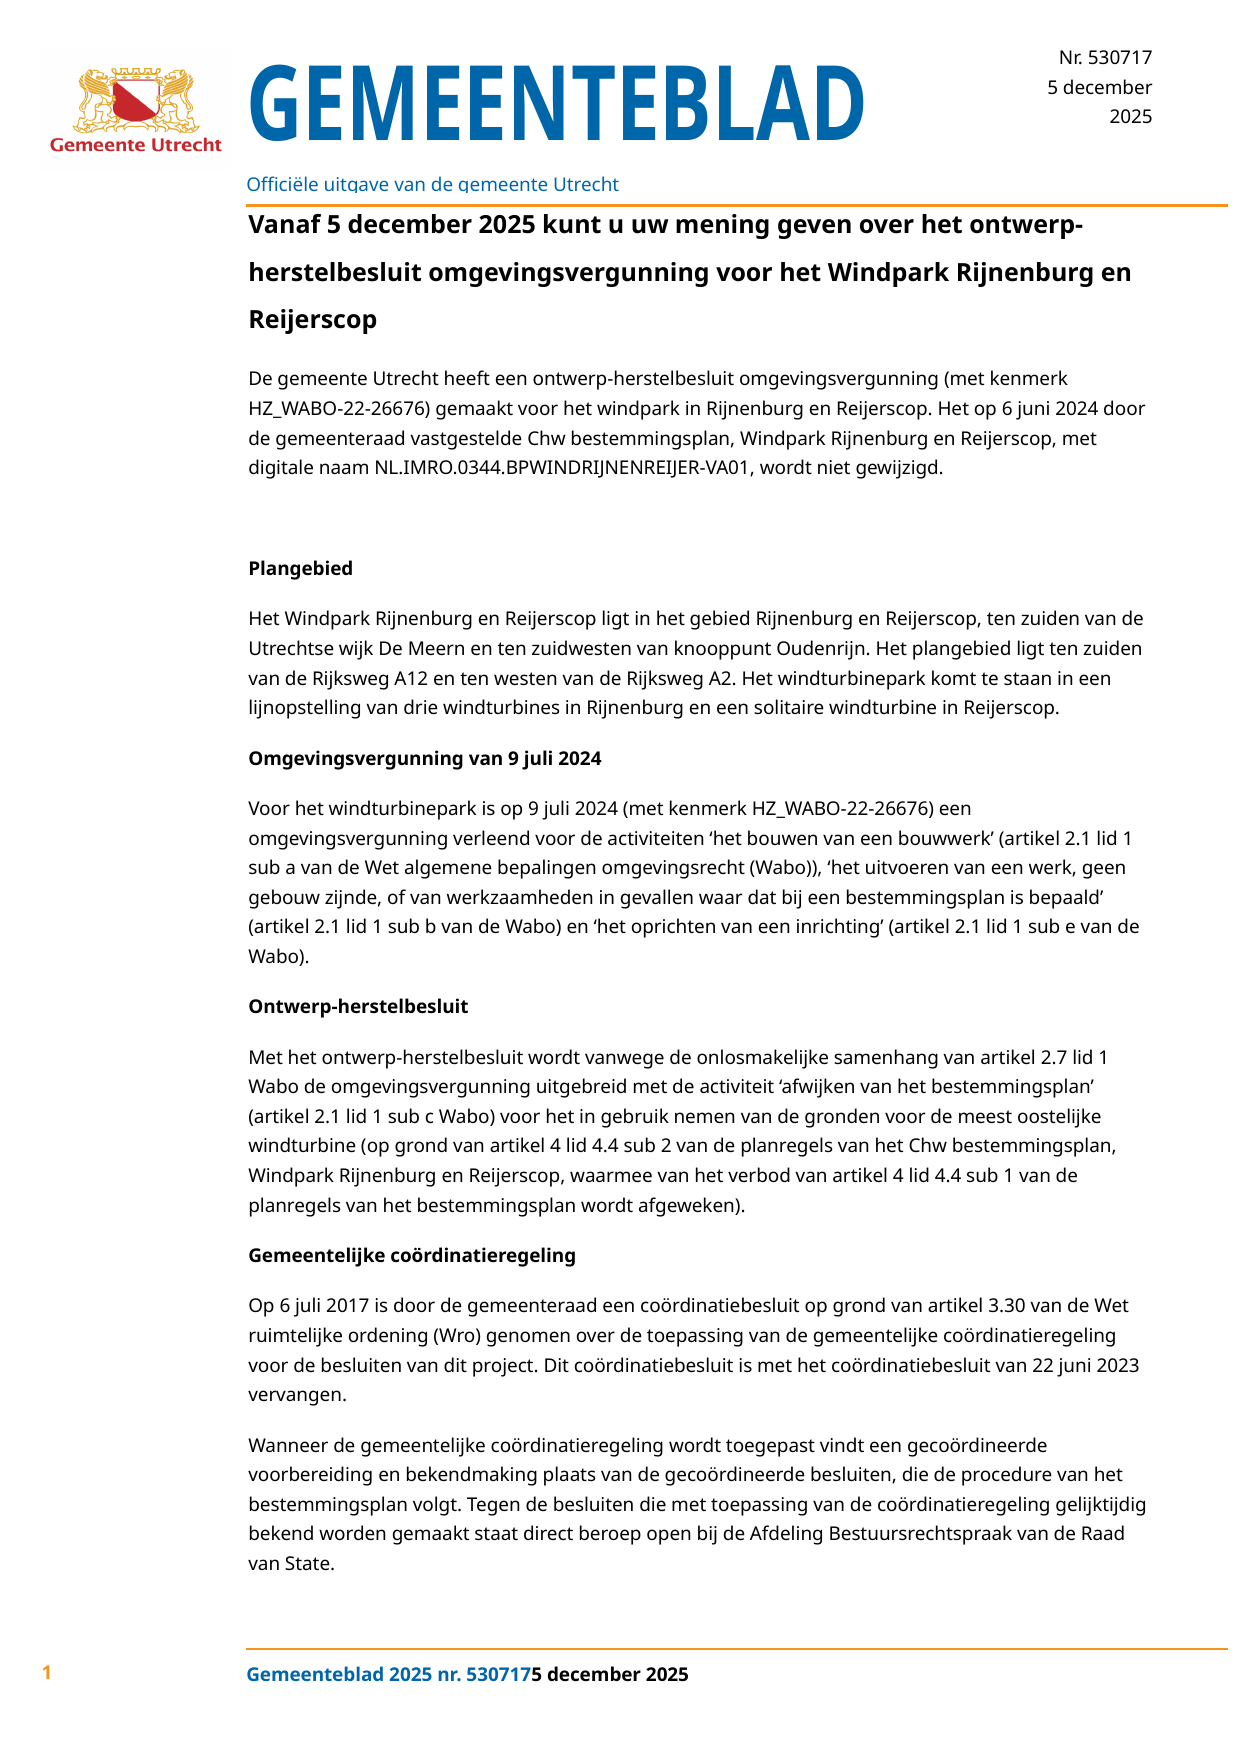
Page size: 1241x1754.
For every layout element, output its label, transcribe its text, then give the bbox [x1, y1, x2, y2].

text Omgevingsvergunning van 9 juli 2024 [248, 745, 1152, 770]
picture [41, 47, 231, 172]
text Wanneer de gemeentelijke coördinatieregeling wordt toegepast vindt een gecoördineerde voorbereiding en bekendmaking plaats van de gecoördineerde besluiten, die de procedure van het bestemmingsplan volgt. Tegen de besluiten die met toepassing van de coördinatieregeling gelijktijdig bekend worden gemaakt staat direct beroep open bij de Afdeling Bestuursrechtspraak van de Raad van State. [248, 1432, 1152, 1576]
text De gemeente Utrecht heeft een ontwerp-herstelbesluit omgevingsvergunning (met kenmerk HZ_WABO-22-26676) gemaakt voor het windpark in Rijnenburg en Reijerscop. Het op 6 juni 2024 door de gemeenteraad vastgestelde Chw bestemmingsplan, Windpark Rijnenburg en Reijerscop, met digitale naam NL.IMRO.0344.BPWINDRIJNENREIJER-VA01, wordt niet gewijzigd. [248, 366, 1152, 480]
text Vanaf 5 december 2025 kunt u uw mening geven over het ontwerp-herstelbesluit omgevingsvergunning voor het Windpark Rijnenburg en Reijerscop [248, 207, 1152, 336]
text Gemeentelijke coördinatieregeling [248, 1242, 1152, 1268]
text Ontwerp-herstelbesluit [248, 993, 1152, 1019]
text Met het ontwerp-herstelbesluit wordt vanwege de onlosmakelijke samenhang van artikel 2.7 lid 1 Wabo de omgevingsvergunning uitgebreid met de activiteit ‘afwijken van het bestemmingsplan’ (artikel 2.1 lid 1 sub c Wabo) voor het in gebruik nemen van de gronden voor de meest oostelijke windturbine (op grond van artikel 4 lid 4.4 sub 2 van de planregels van het Chw bestemmingsplan, Windpark Rijnenburg en Reijerscop, waarmee van het verbod van artikel 4 lid 4.4 sub 1 van de planregels van het bestemmingsplan wordt afgeweken). [248, 1044, 1152, 1217]
text Op 6 juli 2017 is door de gemeenteraad een coördinatiebesluit op grond van artikel 3.30 van de Wet ruimtelijke ordening (Wro) genomen over de toepassing van de gemeentelijke coördinatieregeling voor de besluiten van dit project. Dit coördinatiebesluit is met het coördinatiebesluit van 22 juni 2023 vervangen. [248, 1293, 1152, 1407]
text Plangebied [248, 555, 1152, 581]
text Voor het windturbinepark is op 9 juli 2024 (met kenmerk HZ_WABO-22-26676) een omgevingsvergunning verleend voor de activiteiten ‘het bouwen van een bouwwerk’ (artikel 2.1 lid 1 sub a van de Wet algemene bepalingen omgevingsrecht (Wabo)), ‘het uitvoeren van een werk, geen gebouw zijnde, of van werkzaamheden in gevallen waar dat bij een bestemmingsplan is bepaald’ (artikel 2.1 lid 1 sub b van de Wabo) en ‘het oprichten van een inrichting’ (artikel 2.1 lid 1 sub e van de Wabo). [248, 795, 1152, 969]
text Het Windpark Rijnenburg en Reijerscop ligt in het gebied Rijnenburg en Reijerscop, ten zuiden van de Utrechtse wijk De Meern en ten zuidwesten van knooppunt Oudenrijn. Het plangebied ligt ten zuiden van de Rijksweg A12 en ten westen van de Rijksweg A2. Het windturbinepark komt te staan in een lijnopstelling van drie windturbines in Rijnenburg en een solitaire windturbine in Reijerscop. [248, 606, 1152, 720]
